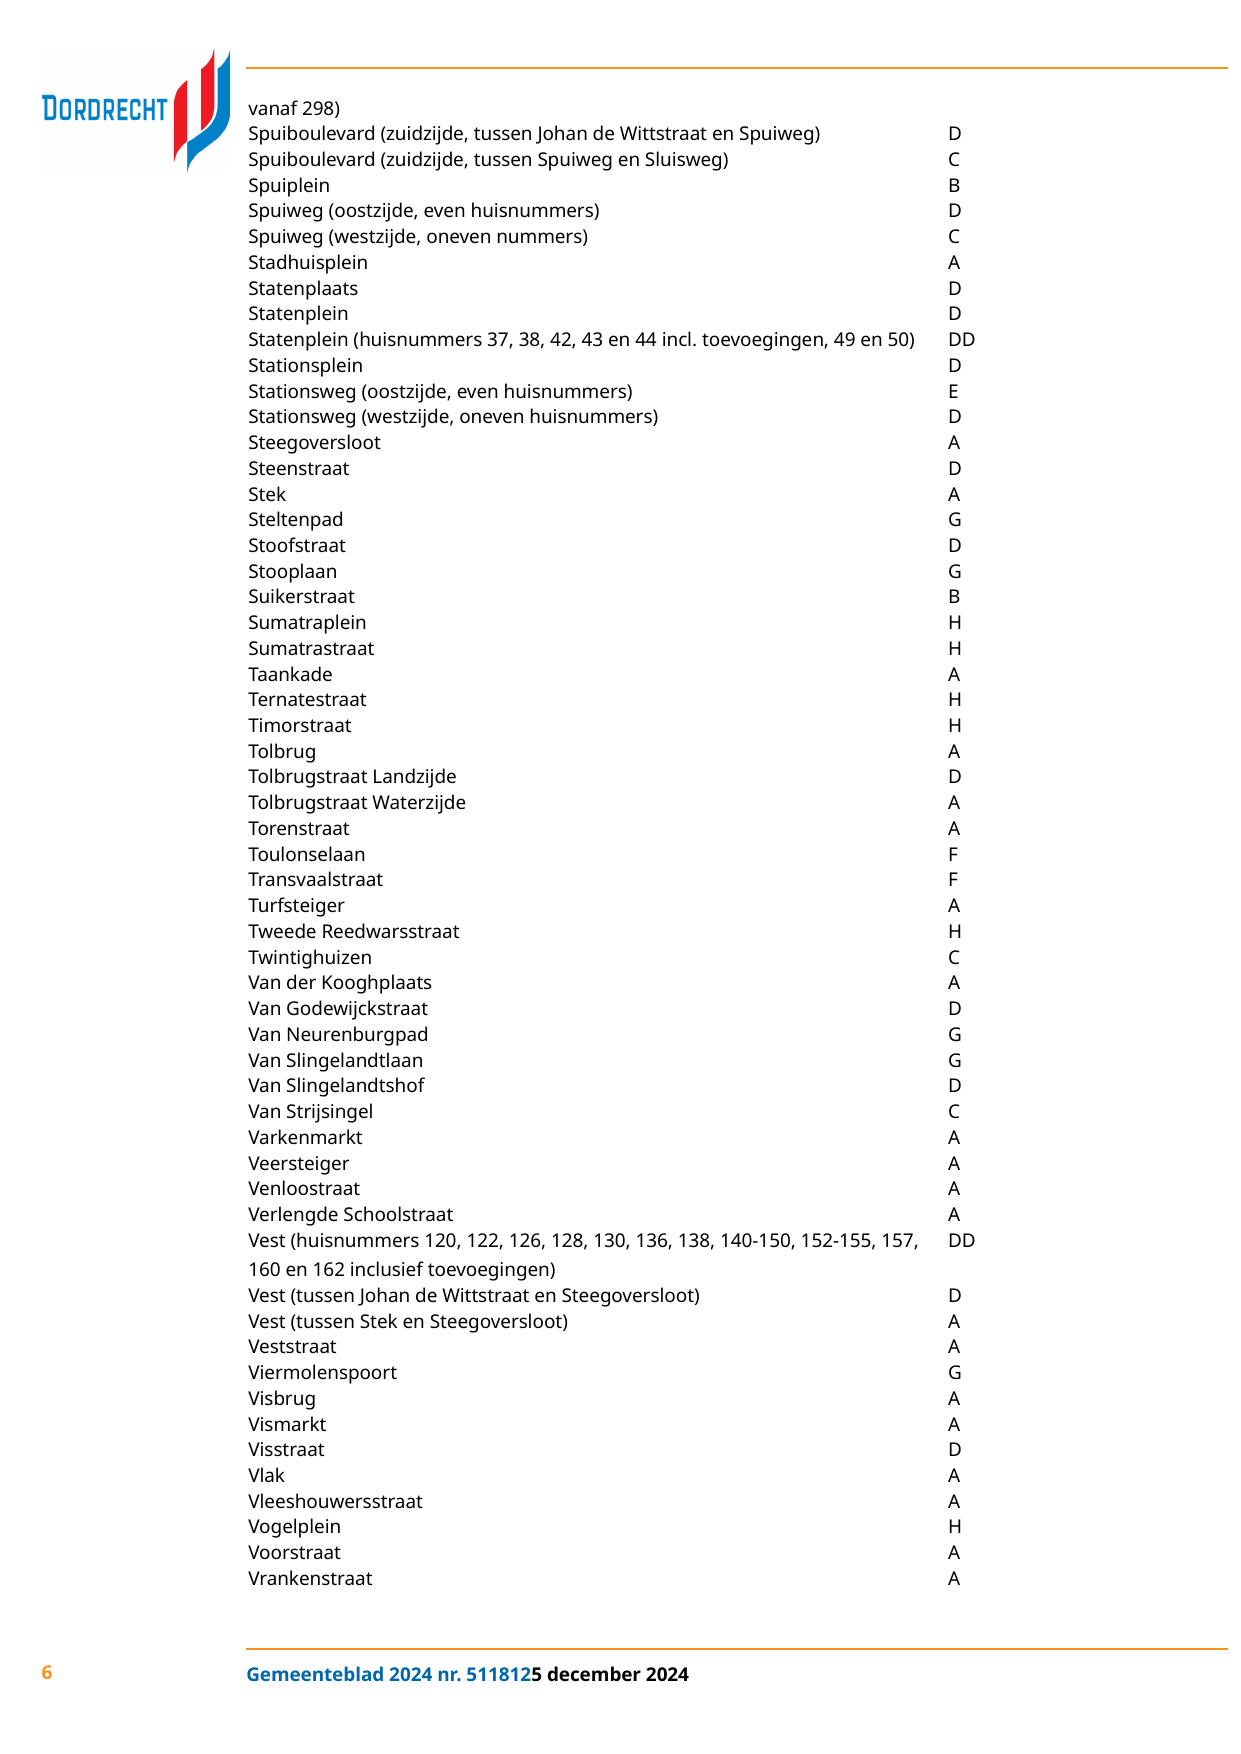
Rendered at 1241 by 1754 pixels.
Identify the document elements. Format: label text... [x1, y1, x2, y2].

table_cell A [948, 1488, 1152, 1514]
table_cell Taankade [248, 661, 948, 687]
table_cell Statenplein [248, 301, 948, 326]
table_cell D [948, 275, 1152, 301]
table_cell DD [948, 1227, 1152, 1282]
table_cell Transvaalstraat [248, 867, 948, 892]
table_cell H [948, 712, 1152, 738]
table_cell D [948, 995, 1152, 1021]
table_cell Van Slingelandtshof [248, 1073, 948, 1098]
table_cell Van Neurenburgpad [248, 1021, 948, 1047]
table_cell C [948, 1098, 1152, 1124]
table_cell DD [948, 326, 1152, 352]
table_cell A [948, 1540, 1152, 1565]
table_cell A [948, 1175, 1152, 1201]
table_cell Vogelplein [248, 1514, 948, 1539]
table_cell H [948, 687, 1152, 712]
table_cell G [948, 558, 1152, 584]
table_cell D [948, 1282, 1152, 1308]
table_cell D [948, 1073, 1152, 1098]
table_cell Van der Kooghplaats [248, 970, 948, 995]
table_cell A [948, 1334, 1152, 1359]
table_cell H [948, 918, 1152, 944]
table_cell Van Slingelandtlaan [248, 1047, 948, 1072]
table_cell Vlak [248, 1462, 948, 1488]
table_cell Varkenmarkt [248, 1124, 948, 1150]
table_cell Ternatestraat [248, 687, 948, 712]
table_cell Vleeshouwersstraat [248, 1488, 948, 1514]
table_cell Tolbrugstraat Waterzijde [248, 790, 948, 815]
table_cell Vest (tussen Johan de Wittstraat en Steegoversloot) [248, 1282, 948, 1308]
table_cell Van Godewijckstraat [248, 995, 948, 1021]
table_cell D [948, 455, 1152, 481]
table_cell Vest (tussen Stek en Steegoversloot) [248, 1308, 948, 1334]
table_cell Viermolenspoort [248, 1359, 948, 1385]
table_cell A [948, 1150, 1152, 1175]
table_cell D [948, 532, 1152, 558]
picture [41, 47, 231, 172]
table_cell G [948, 1047, 1152, 1072]
table_cell vanaf 298) [248, 95, 948, 121]
table_cell Veersteiger [248, 1150, 948, 1175]
table_cell C [948, 146, 1152, 172]
table_cell D [948, 1437, 1152, 1462]
table_cell F [948, 841, 1152, 867]
table_cell G [948, 1021, 1152, 1047]
table_cell Stoofstraat [248, 532, 948, 558]
table_cell Vismarkt [248, 1411, 948, 1437]
table_cell Torenstraat [248, 815, 948, 841]
table_cell Sumatraplein [248, 609, 948, 635]
table_cell A [948, 790, 1152, 815]
table_cell A [948, 1201, 1152, 1227]
table_cell Tolbrug [248, 738, 948, 764]
table_cell Visbrug [248, 1385, 948, 1411]
table_cell Verlengde Schoolstraat [248, 1201, 948, 1227]
table_cell Sumatrastraat [248, 635, 948, 661]
table_cell A [948, 1565, 1152, 1591]
table_cell Suikerstraat [248, 584, 948, 609]
table_cell A [948, 1462, 1152, 1488]
table_cell Spuiboulevard (zuidzijde, tussen Johan de Wittstraat en Spuiweg) [248, 121, 948, 146]
table_cell A [948, 1124, 1152, 1150]
table_cell C [948, 944, 1152, 969]
table_cell Statenplaats [248, 275, 948, 301]
table_cell D [948, 301, 1152, 326]
table_cell Steenstraat [248, 455, 948, 481]
table_cell C [948, 224, 1152, 249]
table_cell Steegoversloot [248, 429, 948, 455]
table_cell A [948, 429, 1152, 455]
table_cell Stadhuisplein [248, 249, 948, 275]
table_cell A [948, 738, 1152, 764]
table_cell Spuiplein [248, 172, 948, 198]
table_cell A [948, 970, 1152, 995]
table_cell Veststraat [248, 1334, 948, 1359]
table_cell H [948, 635, 1152, 661]
table_cell Van Strijsingel [248, 1098, 948, 1124]
table_cell Venloostraat [248, 1175, 948, 1201]
table_cell A [948, 1411, 1152, 1437]
table_cell A [948, 1385, 1152, 1411]
table_cell Stationsweg (westzijde, oneven huisnummers) [248, 404, 948, 429]
table_cell F [948, 867, 1152, 892]
table_cell A [948, 249, 1152, 275]
table_cell B [948, 172, 1152, 198]
table_cell Toulonselaan [248, 841, 948, 867]
table_cell Statenplein (huisnummers 37, 38, 42, 43 en 44 incl. toevoegingen, 49 en 50) [248, 326, 948, 352]
table_cell Twintighuizen [248, 944, 948, 969]
table_cell Voorstraat [248, 1540, 948, 1565]
table_cell D [948, 352, 1152, 378]
table_cell Stationsweg (oostzijde, even huisnummers) [248, 378, 948, 403]
table_cell A [948, 1308, 1152, 1334]
table_cell A [948, 661, 1152, 687]
table_cell D [948, 121, 1152, 146]
table_cell Stek [248, 481, 948, 506]
table_cell Turfsteiger [248, 893, 948, 918]
table_cell D [948, 764, 1152, 789]
table_cell E [948, 378, 1152, 403]
table_cell A [948, 815, 1152, 841]
table_cell D [948, 198, 1152, 223]
table_cell A [948, 893, 1152, 918]
table_cell Stooplaan [248, 558, 948, 584]
table_cell Stationsplein [248, 352, 948, 378]
table_cell Spuiweg (westzijde, oneven nummers) [248, 224, 948, 249]
table_cell Steltenpad [248, 506, 948, 532]
table_cell Tolbrugstraat Landzijde [248, 764, 948, 789]
table_cell Visstraat [248, 1437, 948, 1462]
table_cell G [948, 506, 1152, 532]
table_cell Vrankenstraat [248, 1565, 948, 1591]
table_cell A [948, 481, 1152, 506]
table_cell G [948, 1359, 1152, 1385]
table_cell [948, 95, 1152, 121]
table_cell H [948, 1514, 1152, 1539]
table_cell H [948, 609, 1152, 635]
table_cell Spuiboulevard (zuidzijde, tussen Spuiweg en Sluisweg) [248, 146, 948, 172]
table_cell Spuiweg (oostzijde, even huisnummers) [248, 198, 948, 223]
table_cell Timorstraat [248, 712, 948, 738]
table_cell Vest (huisnummers 120, 122, 126, 128, 130, 136, 138, 140-150, 152-155, 157, 160 en 162 inclusief toevoegingen) [248, 1227, 948, 1282]
table_cell B [948, 584, 1152, 609]
table_cell Tweede Reedwarsstraat [248, 918, 948, 944]
table_cell D [948, 404, 1152, 429]
